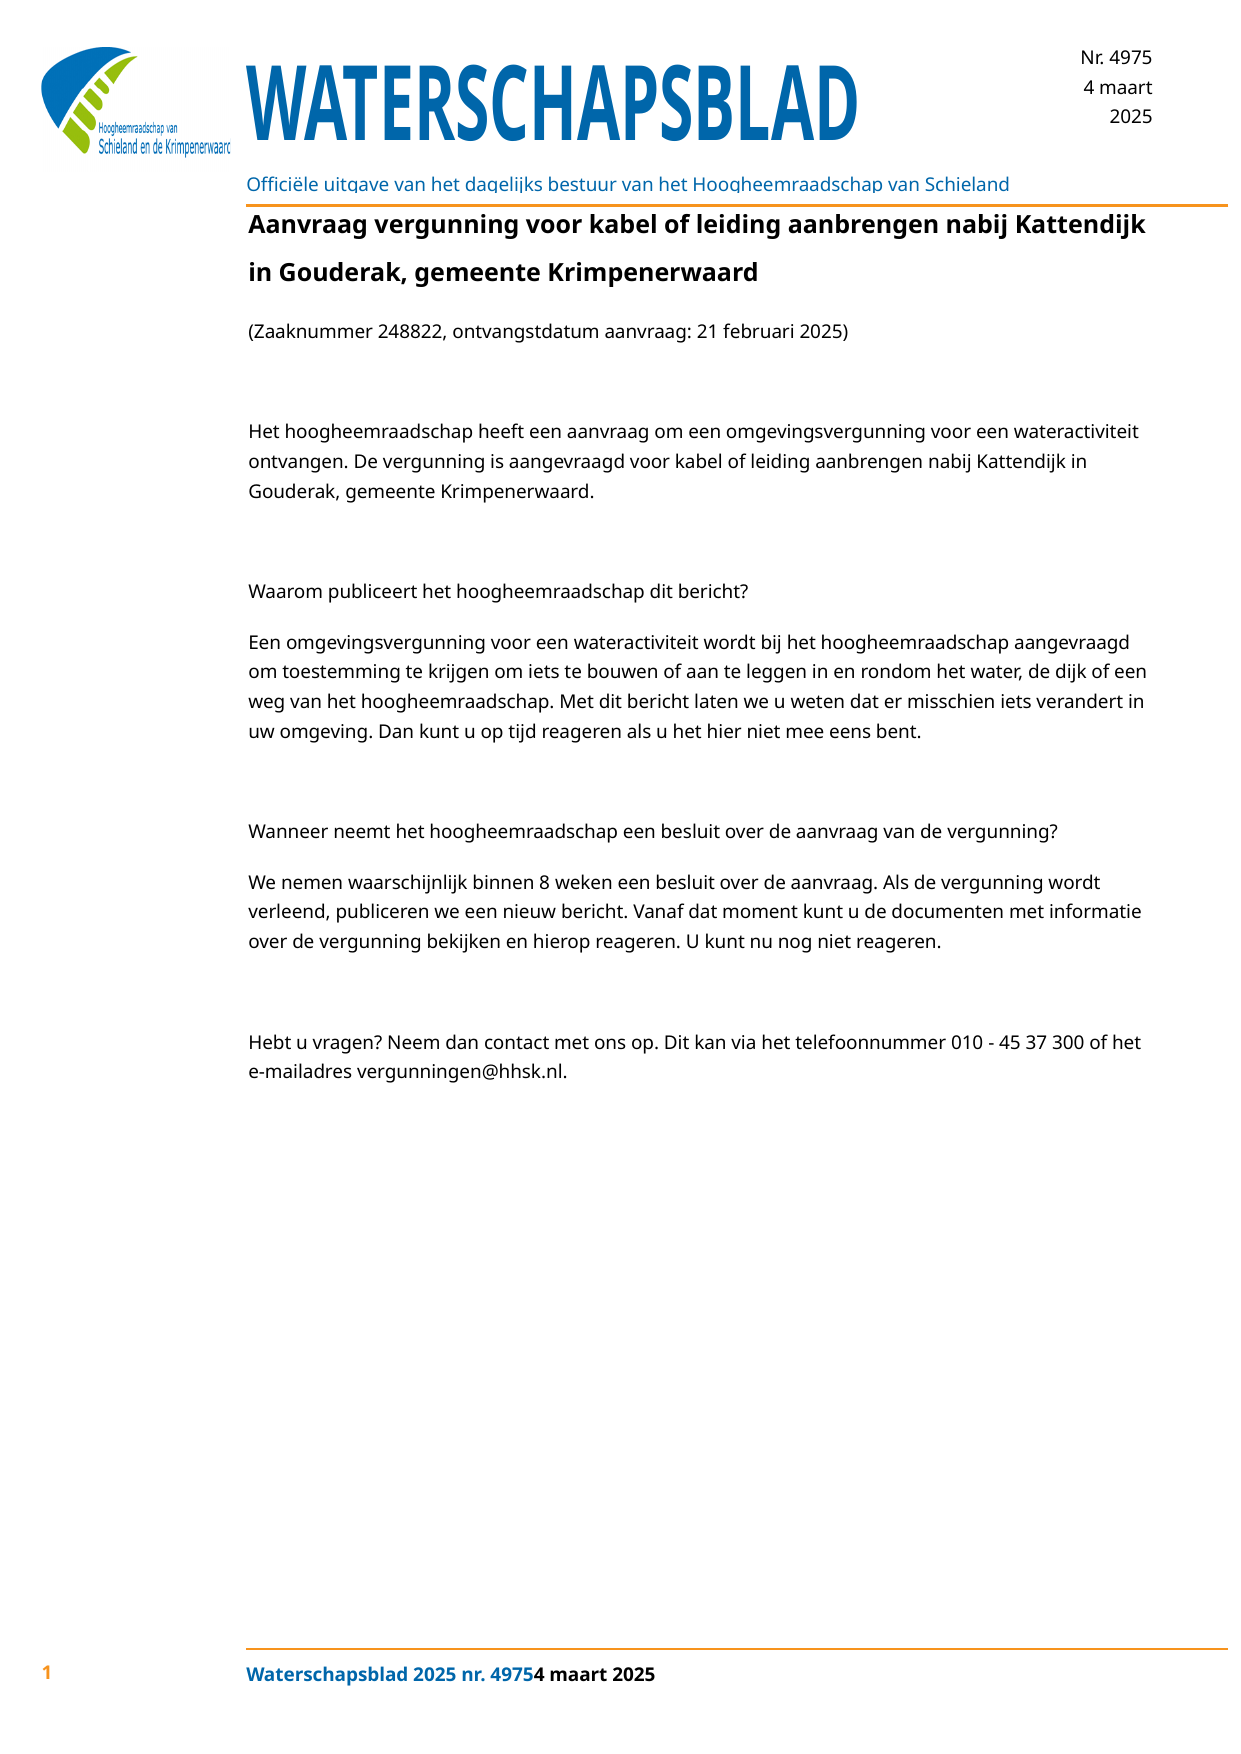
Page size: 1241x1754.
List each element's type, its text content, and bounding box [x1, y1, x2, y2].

text Hebt u vragen? Neem dan contact met ons op. Dit kan via het telefoonnummer 010 - 45 37 300 of het e-mailadres vergunningen@hhsk.nl. [248, 1029, 1152, 1084]
text Waarom publiceert het hoogheemraadschap dit bericht? [248, 579, 1152, 604]
text (Zaaknummer 248822, ontvangstdatum aanvraag: 21 februari 2025) [248, 318, 1152, 344]
text Een omgevingsvergunning voor een wateractiviteit wordt bij het hoogheemraadschap aangevraagd om toestemming te krijgen om iets te bouwen of aan te leggen in en rondom het water, de dijk of een weg van het hoogheemraadschap. Met dit bericht laten we u weten dat er misschien iets verandert in uw omgeving. Dan kunt u op tijd reageren als u het hier niet mee eens bent. [248, 629, 1152, 744]
text Wanneer neemt het hoogheemraadschap een besluit over de aanvraag van de vergunning? [248, 819, 1152, 844]
text We nemen waarschijnlijk binnen 8 weken een besluit over de aanvraag. Als de vergunning wordt verleend, publiceren we een nieuw bericht. Vanaf dat moment kunt u de documenten met informatie over de vergunning bekijken en hierop reageren. U kunt nu nog niet reageren. [248, 869, 1152, 954]
text Aanvraag vergunning voor kabel of leiding aanbrengen nabij Kattendijk in Gouderak, gemeente Krimpenerwaard [248, 207, 1152, 288]
text Het hoogheemraadschap heeft een aanvraag om een omgevingsvergunning voor een wateractiviteit ontvangen. De vergunning is aangevraagd voor kabel of leiding aanbrengen nabij Kattendijk in Gouderak, gemeente Krimpenerwaard. [248, 419, 1152, 504]
picture [41, 47, 231, 172]
